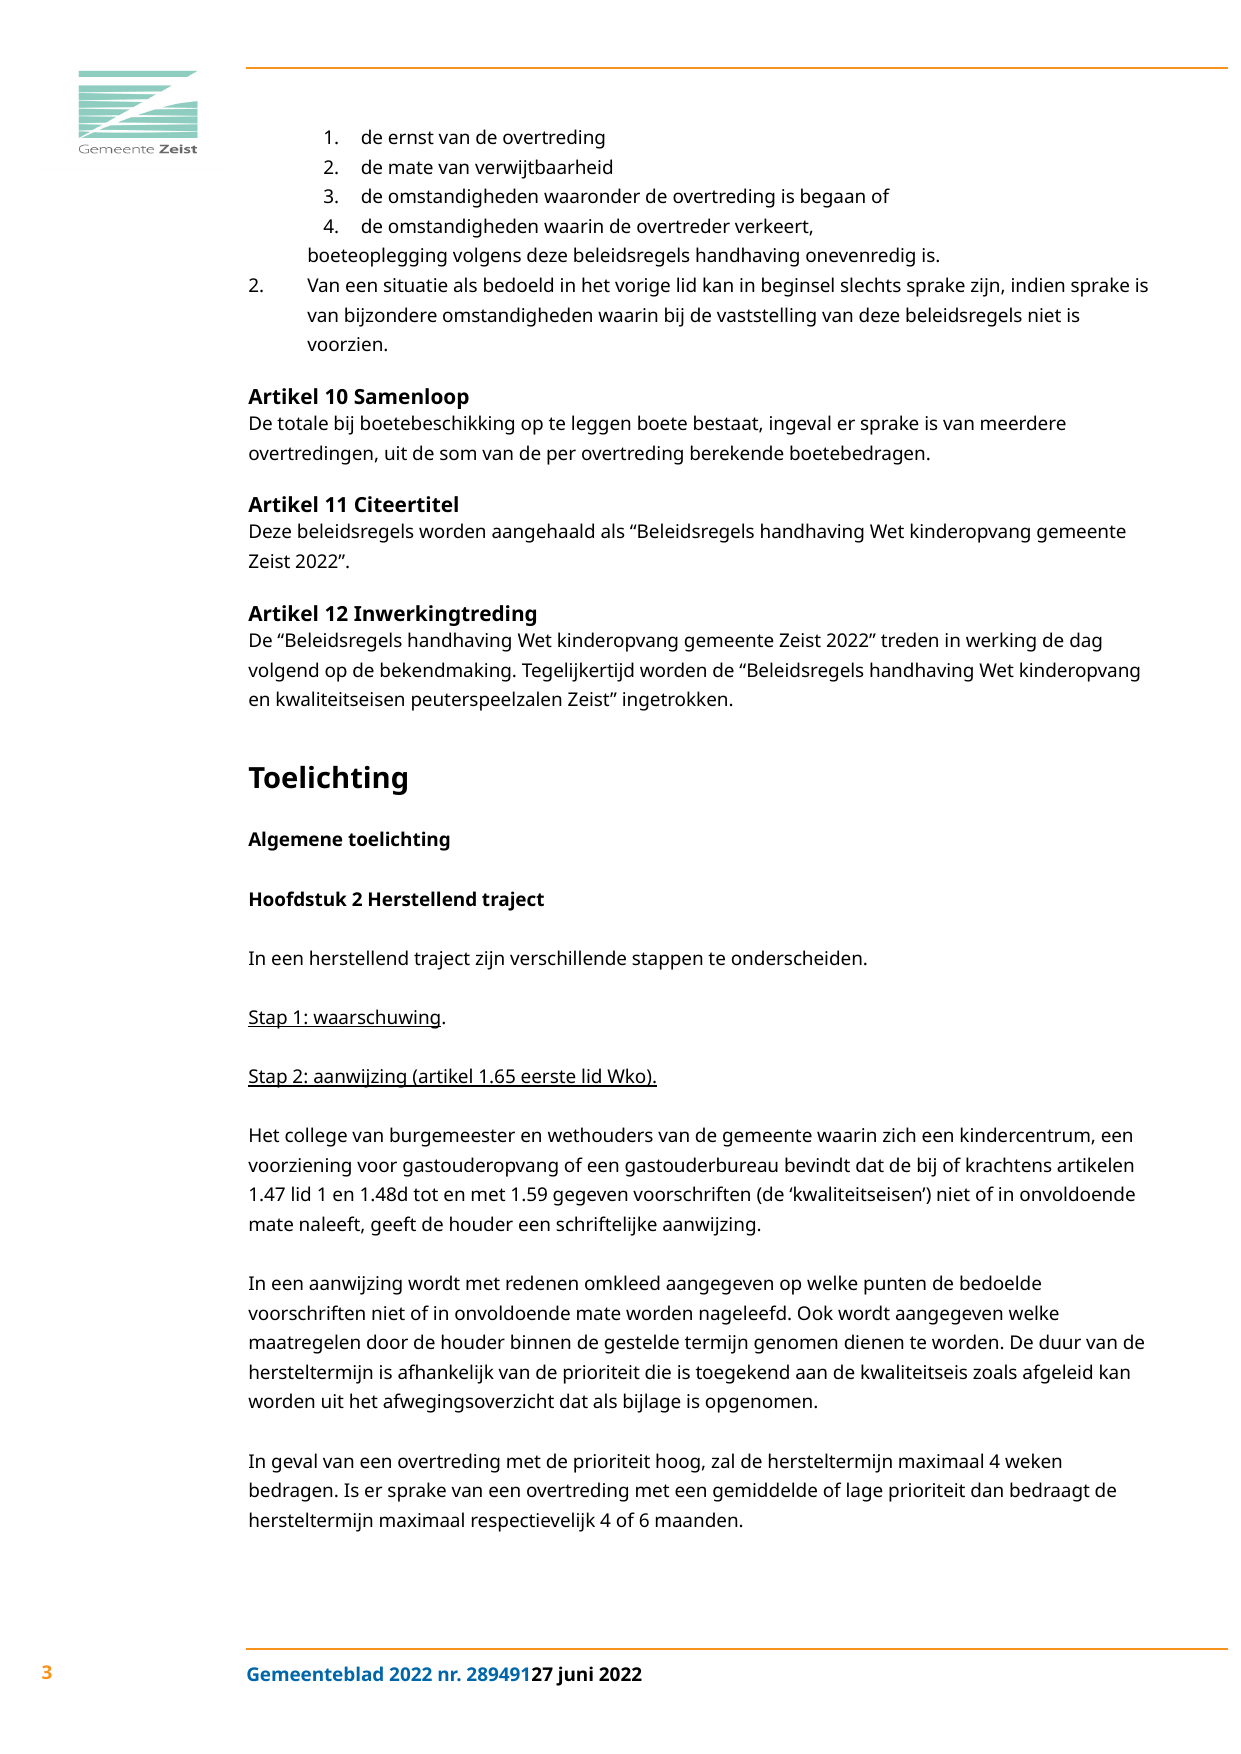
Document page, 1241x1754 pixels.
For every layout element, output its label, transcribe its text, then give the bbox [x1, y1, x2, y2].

text De “Beleidsregels handhaving Wet kinderopvang gemeente Zeist 2022” treden in werking de dag volgend op de bekendmaking. Tegelijkertijd worden de “Beleidsregels handhaving Wet kinderopvang en kwaliteitseisen peuterspeelzalen Zeist” ingetrokken. [248, 627, 1152, 712]
text Hoofdstuk 2 Herstellend traject [248, 886, 1152, 911]
text In een aanwijzing wordt met redenen omkleed aangegeven op welke punten de bedoelde voorschriften niet of in onvoldoende mate worden nageleefd. Ook wordt aangegeven welke maatregelen door de houder binnen de gestelde termijn genomen dienen te worden. De duur van de hersteltermijn is afhankelijk van de prioriteit die is toegekend aan de kwaliteitseis zoals afgeleid kan worden uit het afwegingsoverzicht dat als bijlage is opgenomen. [248, 1270, 1152, 1414]
text Artikel 10 Samenloop [248, 382, 1152, 410]
text Deze beleidsregels worden aangehaald als “Beleidsregels handhaving Wet kinderopvang gemeente Zeist 2022”. [248, 519, 1152, 574]
text De totale bij boetebeschikking op te leggen boete bestaat, ingeval er sprake is van meerdere overtredingen, uit de som van de per overtreding berekende boetebedragen. [248, 410, 1152, 466]
text In een herstellend traject zijn verschillende stappen te onderscheiden. [248, 945, 1152, 971]
list de omstandigheden waarin de overtreder verkeert, [323, 213, 1152, 239]
picture [41, 47, 231, 172]
text Artikel 12 Inwerkingtreding [248, 599, 1152, 627]
list de mate van verwijtbaarheid [323, 154, 1152, 180]
text Stap 2: aanwijzing (artikel 1.65 eerste lid Wko). [248, 1063, 1152, 1089]
list de ernst van de overtreding [323, 124, 1152, 150]
text Het college van burgemeester en wethouders van de gemeente waarin zich een kindercentrum, een voorziening voor gastouderopvang of een gastouderbureau bevindt dat de bij of krachtens artikelen 1.47 lid 1 en 1.48d tot en met 1.59 gegeven voorschriften (de ‘kwaliteitseisen’) niet of in onvoldoende mate naleeft, geeft de houder een schriftelijke aanwijzing. [248, 1122, 1152, 1237]
text Toelichting [248, 758, 1152, 797]
text In geval van een overtreding met de prioriteit hoog, zal de hersteltermijn maximaal 4 weken bedragen. Is er sprake van een overtreding met een gemiddelde of lage prioriteit dan bedraagt de hersteltermijn maximaal respectievelijk 4 of 6 maanden. [248, 1448, 1152, 1533]
list Van een situatie als bedoeld in het vorige lid kan in beginsel slechts sprake zijn, indien sprake is van bijzondere omstandigheden waarin bij de vaststelling van deze beleidsregels niet is voorzien. [248, 272, 1152, 357]
list boeteoplegging volgens deze beleidsregels handhaving onevenredig is. [248, 243, 1152, 268]
list de omstandigheden waaronder de overtreding is begaan of [323, 183, 1152, 209]
text Artikel 11 Citeertitel [248, 490, 1152, 519]
text Stap 1: waarschuwing. [248, 1004, 1152, 1030]
text Algemene toelichting [248, 827, 1152, 852]
